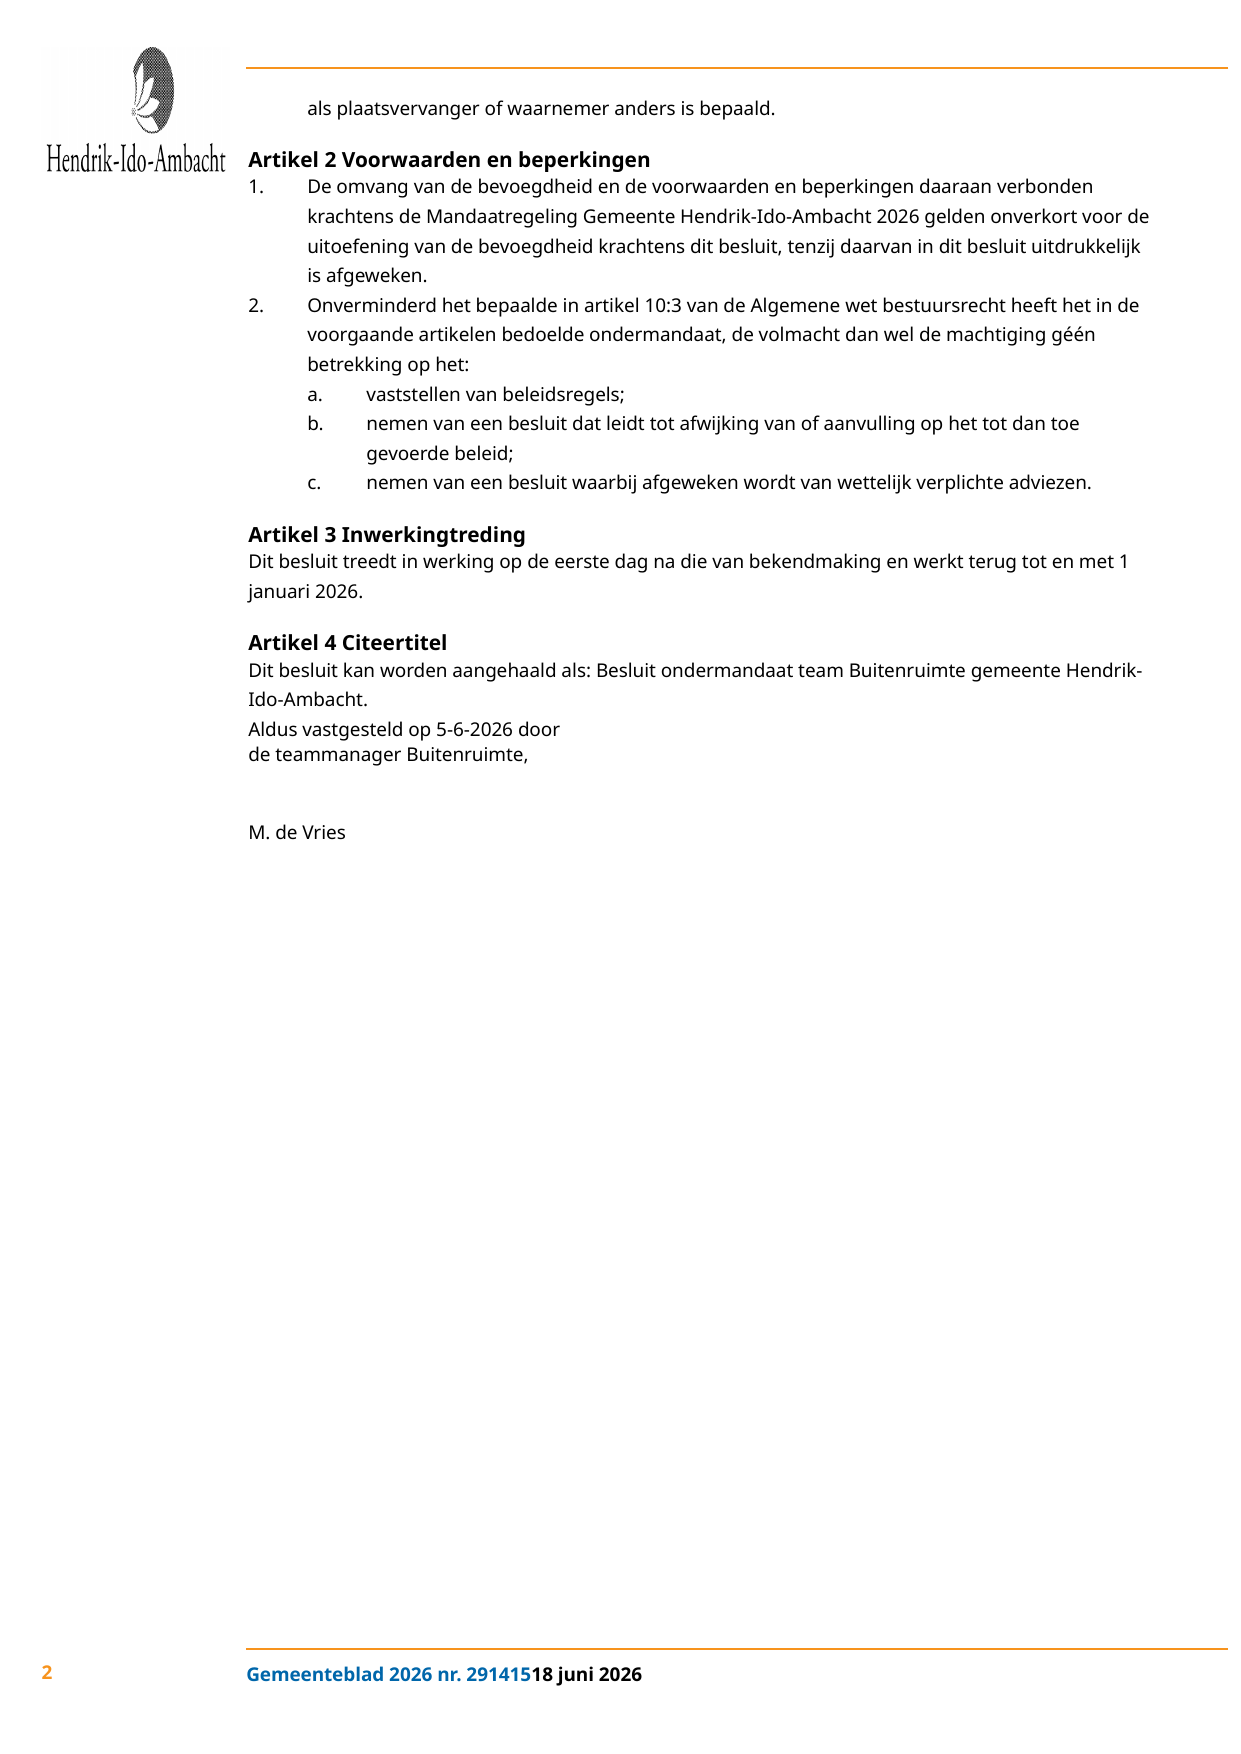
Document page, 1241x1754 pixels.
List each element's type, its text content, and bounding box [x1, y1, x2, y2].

list nemen van een besluit dat leidt tot afwijking van of aanvulling op het tot dan toe gevoerde beleid; [307, 410, 1152, 466]
list De omvang van de bevoegdheid en de voorwaarden en beperkingen daaraan verbonden krachtens de Mandaatregeling Gemeente Hendrik-Ido-Ambacht 2026 gelden onverkort voor de uitoefening van de bevoegdheid krachtens dit besluit, tenzij daarvan in dit besluit uitdrukkelijk is afgeweken. [248, 174, 1152, 288]
text Dit besluit kan worden aangehaald als: Besluit ondermandaat team Buitenruimte gemeente Hendrik-Ido-Ambacht. [248, 657, 1152, 712]
text Artikel 3 Inwerkingtreding [248, 520, 1152, 548]
picture [41, 47, 231, 172]
text Aldus vastgesteld op 5-6-2026 door [248, 716, 1152, 742]
text de teammanager Buitenruimte, [248, 742, 1152, 767]
list nemen van een besluit waarbij afgeweken wordt van wettelijk verplichte adviezen. [307, 469, 1152, 495]
list Onverminderd het bepaalde in artikel 10:3 van de Algemene wet bestuursrecht heeft het in de voorgaande artikelen bedoelde ondermandaat, de volmacht dan wel de machtiging géén betrekking op het: [248, 292, 1152, 377]
list als plaatsvervanger of waarnemer anders is bepaald. [248, 95, 1152, 121]
text Artikel 4 Citeertitel [248, 628, 1152, 657]
text Dit besluit treedt in werking op de eerste dag na die van bekendmaking en werkt terug tot en met 1 januari 2026. [248, 548, 1152, 604]
list vaststellen van beleidsregels; [307, 381, 1152, 406]
text M. de Vries [248, 819, 1152, 844]
text Artikel 2 Voorwaarden en beperkingen [248, 145, 1152, 174]
